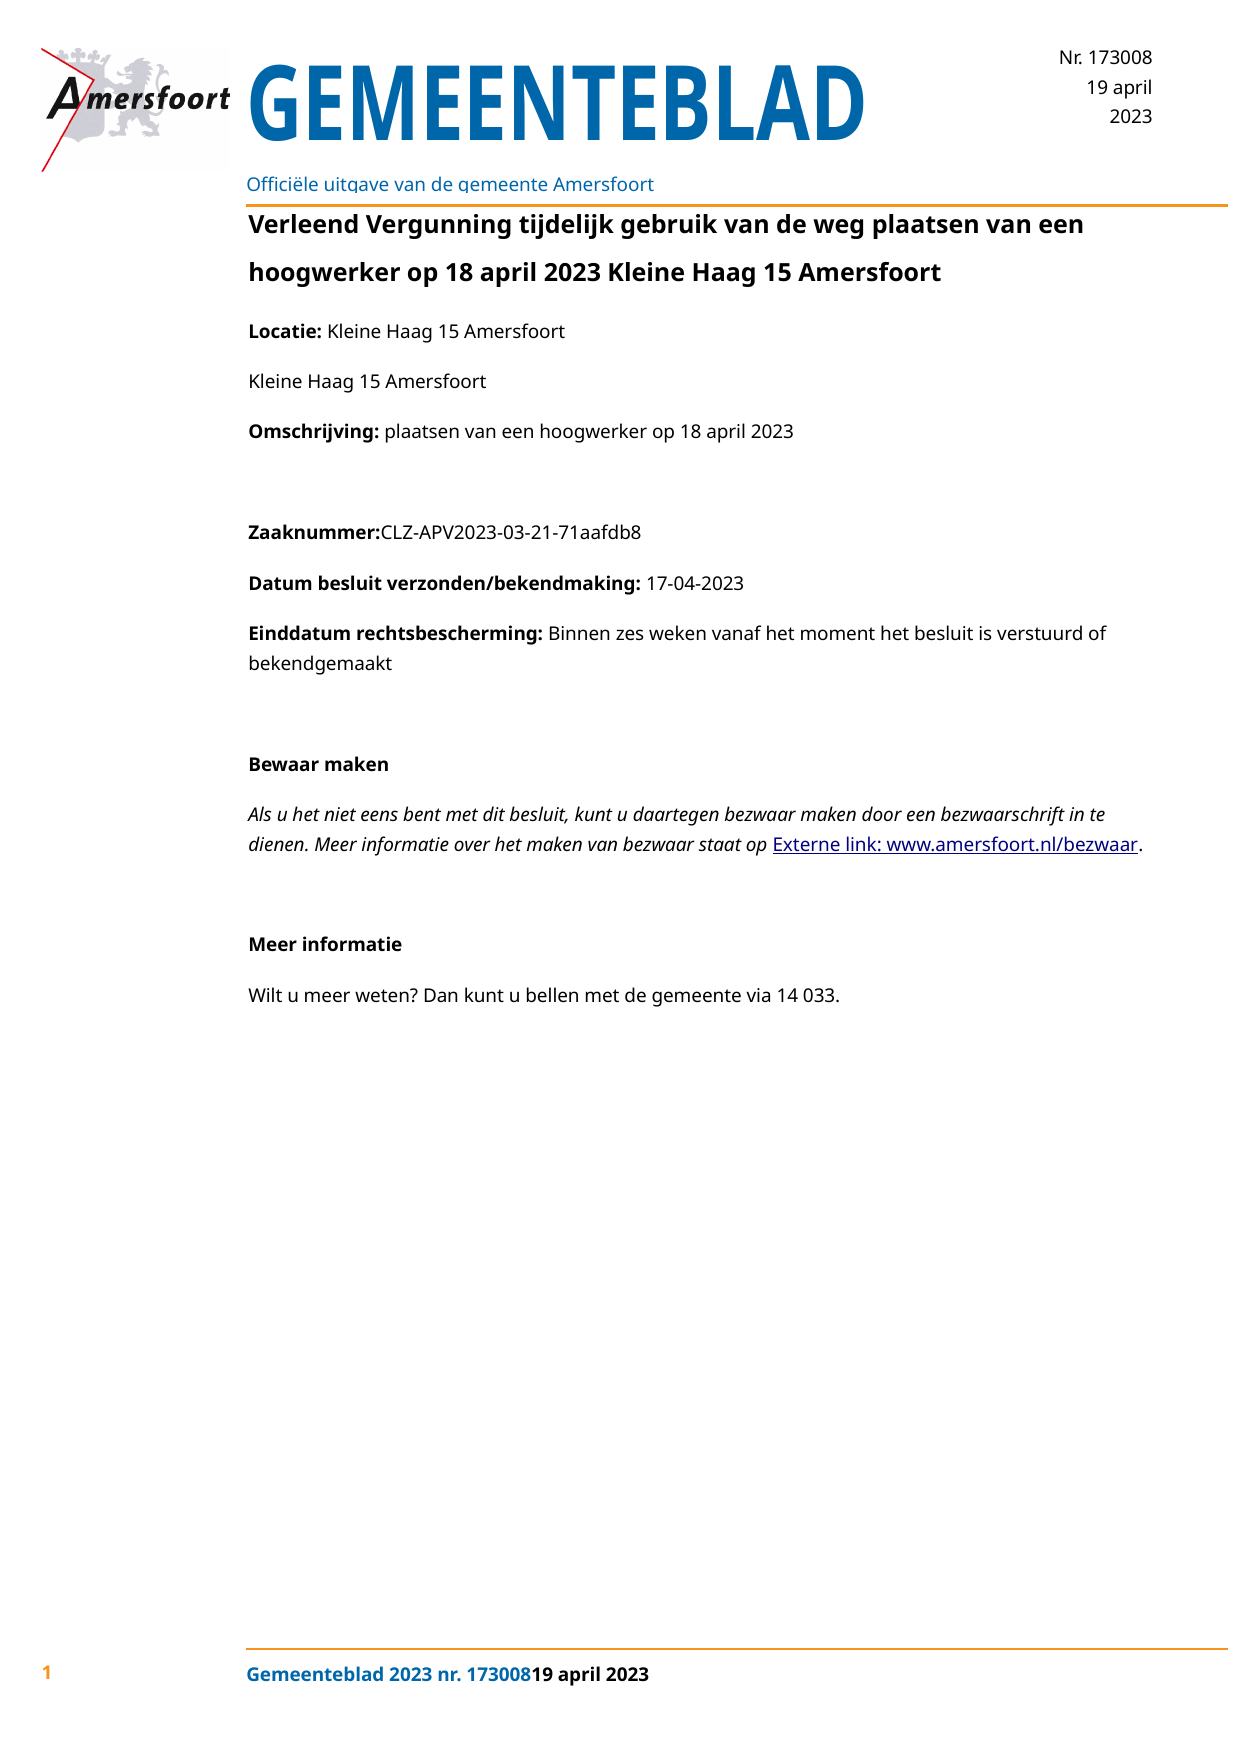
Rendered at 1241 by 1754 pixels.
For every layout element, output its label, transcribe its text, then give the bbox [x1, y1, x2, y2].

text Meer informatie [248, 932, 1152, 957]
text Locatie: Kleine Haag 15 Amersfoort [248, 318, 1152, 344]
text Kleine Haag 15 Amersfoort [248, 368, 1152, 394]
text Zaaknummer:CLZ-APV2023-03-21-71aafdb8 [248, 519, 1152, 545]
text Datum besluit verzonden/bekendmaking: 17-04-2023 [248, 570, 1152, 596]
text Verleend Vergunning tijdelijk gebruik van de weg plaatsen van een hoogwerker op 18 april 2023 Kleine Haag 15 Amersfoort [248, 207, 1152, 288]
text Omschrijving: plaatsen van een hoogwerker op 18 april 2023 [248, 419, 1152, 444]
text Einddatum rechtsbescherming: Binnen zes weken vanaf het moment het besluit is verstuurd of bekendgemaakt [248, 620, 1152, 676]
picture [41, 47, 231, 172]
text Als u het niet eens bent met dit besluit, kunt u daartegen bezwaar maken door een bezwaarschrift in te dienen. Meer informatie over het maken van bezwaar staat op Externe link: www.amersfoort.nl/bezwaar. [248, 801, 1152, 857]
text Bewaar maken [248, 751, 1152, 777]
text Wilt u meer weten? Dan kunt u bellen met de gemeente via 14 033. [248, 982, 1152, 1008]
